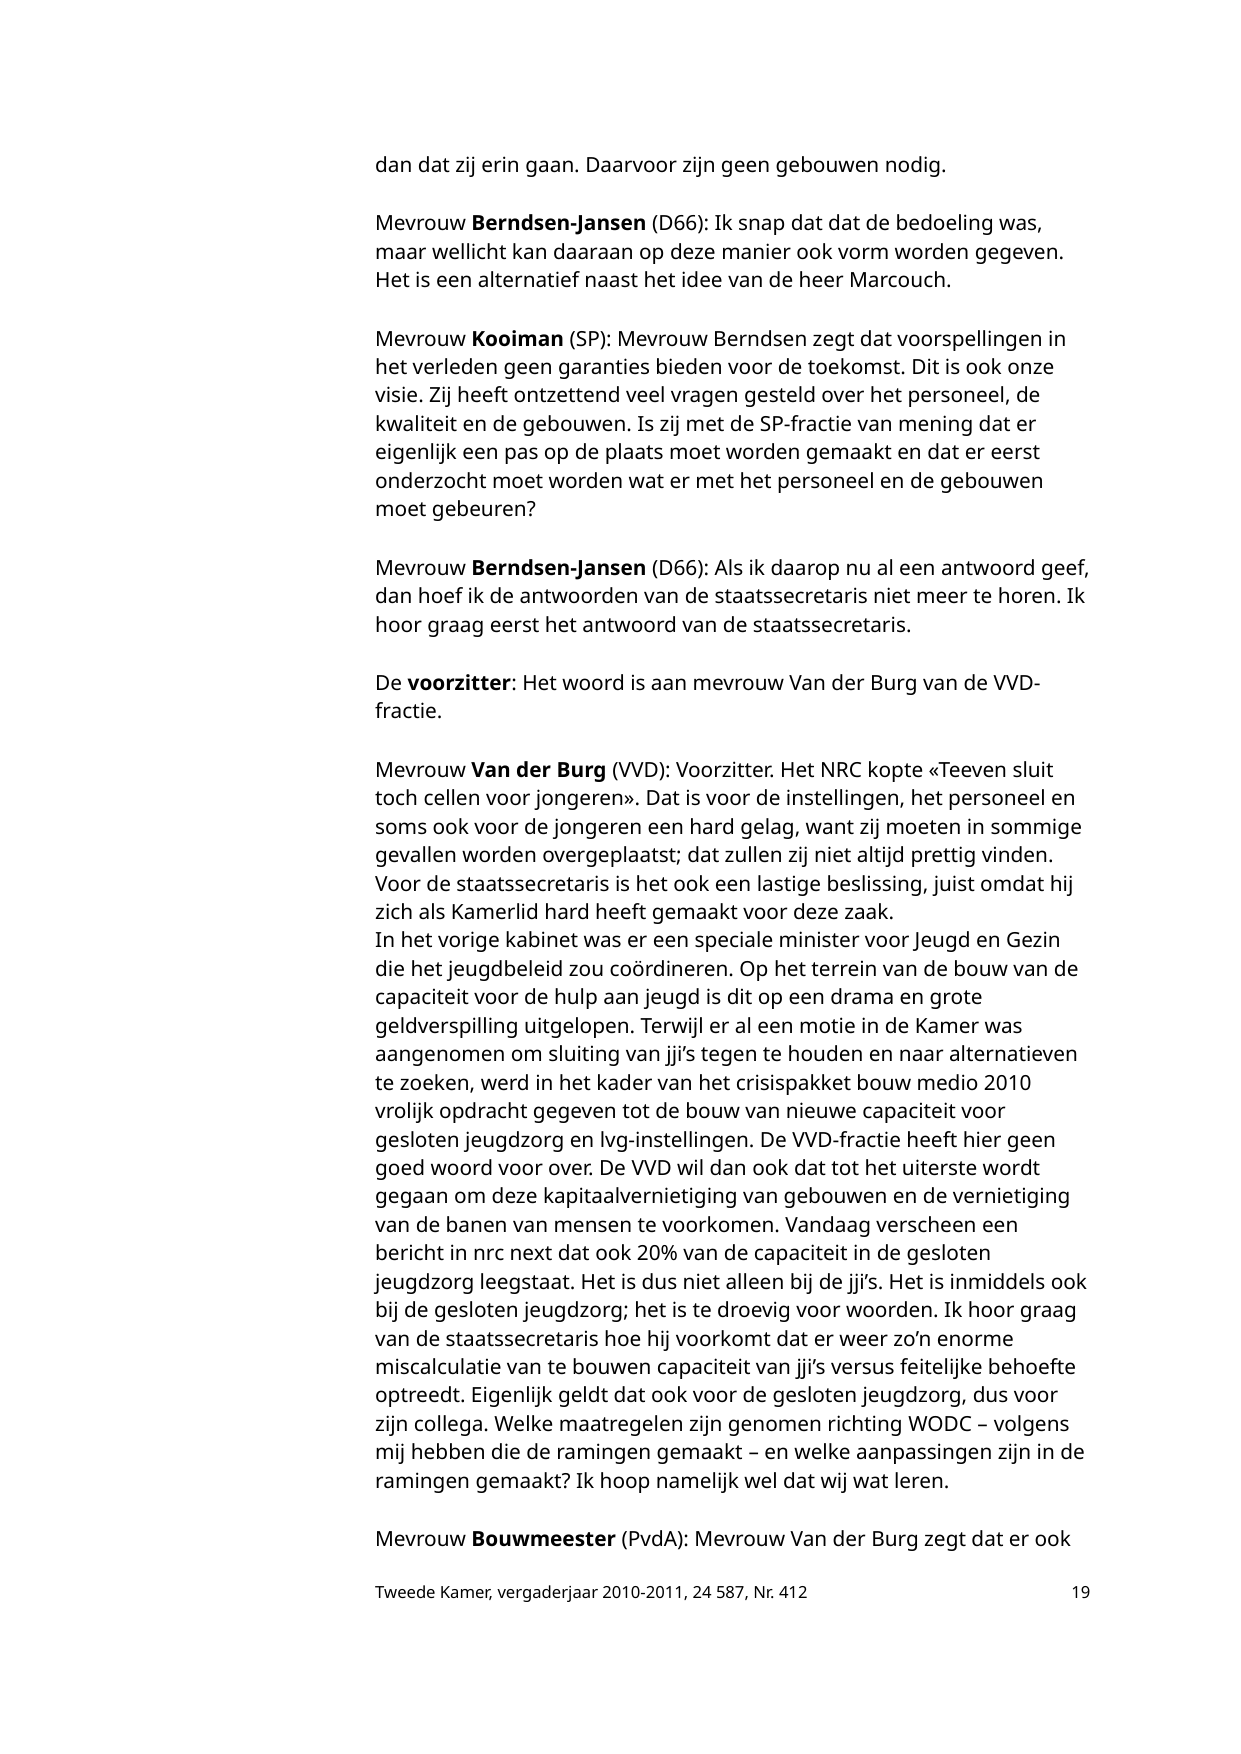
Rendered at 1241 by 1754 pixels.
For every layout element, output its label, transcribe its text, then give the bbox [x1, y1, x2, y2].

text De voorzitter: Het woord is aan mevrouw Van der Burg van de VVD-fractie. [375, 668, 1090, 725]
text In het vorige kabinet was er een speciale minister voor Jeugd en Gezin die het jeugdbeleid zou coördineren. Op het terrein van de bouw van de capaciteit voor de hulp aan jeugd is dit op een drama en grote geldverspilling uitgelopen. Terwijl er al een motie in de Kamer was aangenomen om sluiting van jji’s tegen te houden en naar alternatieven te zoeken, werd in het kader van het crisispakket bouw medio 2010 vrolijk opdracht gegeven tot de bouw van nieuwe capaciteit voor gesloten jeugdzorg en lvg-instellingen. De VVD-fractie heeft hier geen goed woord voor over. De VVD wil dan ook dat tot het uiterste wordt gegaan om deze kapitaalvernietiging van gebouwen en de vernietiging van de banen van mensen te voorkomen. Vandaag verscheen een bericht in nrc next dat ook 20% van de capaciteit in de gesloten jeugdzorg leegstaat. Het is dus niet alleen bij de jji’s. Het is inmiddels ook bij de gesloten jeugdzorg; het is te droevig voor woorden. Ik hoor graag van de staatssecretaris hoe hij voorkomt dat er weer zo’n enorme miscalculatie van te bouwen capaciteit van jji’s versus feitelijke behoefte optreedt. Eigenlijk geldt dat ook voor de gesloten jeugdzorg, dus voor zijn collega. Welke maatregelen zijn genomen richting WODC – volgens mij hebben die de ramingen gemaakt – en welke aanpassingen zijn in de ramingen gemaakt? Ik hoop namelijk wel dat wij wat leren. [375, 926, 1090, 1494]
text dan dat zij erin gaan. Daarvoor zijn geen gebouwen nodig. [375, 150, 1090, 178]
text Mevrouw Berndsen-Jansen (D66): Als ik daarop nu al een antwoord geef, dan hoef ik de antwoorden van de staatssecretaris niet meer te horen. Ik hoor graag eerst het antwoord van de staatssecretaris. [375, 553, 1090, 638]
text Mevrouw Bouwmeester (PvdA): Mevrouw Van der Burg zegt dat er ook [375, 1524, 1090, 1553]
text Mevrouw Kooiman (SP): Mevrouw Berndsen zegt dat voorspellingen in het verleden geen garanties bieden voor de toekomst. Dit is ook onze visie. Zij heeft ontzettend veel vragen gesteld over het personeel, de kwaliteit en de gebouwen. Is zij met de SP-fractie van mening dat er eigenlijk een pas op de plaats moet worden gemaakt en dat er eerst onderzocht moet worden wat er met het personeel en de gebouwen moet gebeuren? [375, 324, 1090, 523]
text Mevrouw Berndsen-Jansen (D66): Ik snap dat dat de bedoeling was, maar wellicht kan daaraan op deze manier ook vorm worden gegeven. Het is een alternatief naast het idee van de heer Marcouch. [375, 208, 1090, 294]
text Mevrouw Van der Burg (VVD): Voorzitter. Het NRC kopte «Teeven sluit toch cellen voor jongeren». Dat is voor de instellingen, het personeel en soms ook voor de jongeren een hard gelag, want zij moeten in sommige gevallen worden overgeplaatst; dat zullen zij niet altijd prettig vinden. Voor de staatssecretaris is het ook een lastige beslissing, juist omdat hij zich als Kamerlid hard heeft gemaakt voor deze zaak. [375, 755, 1090, 926]
